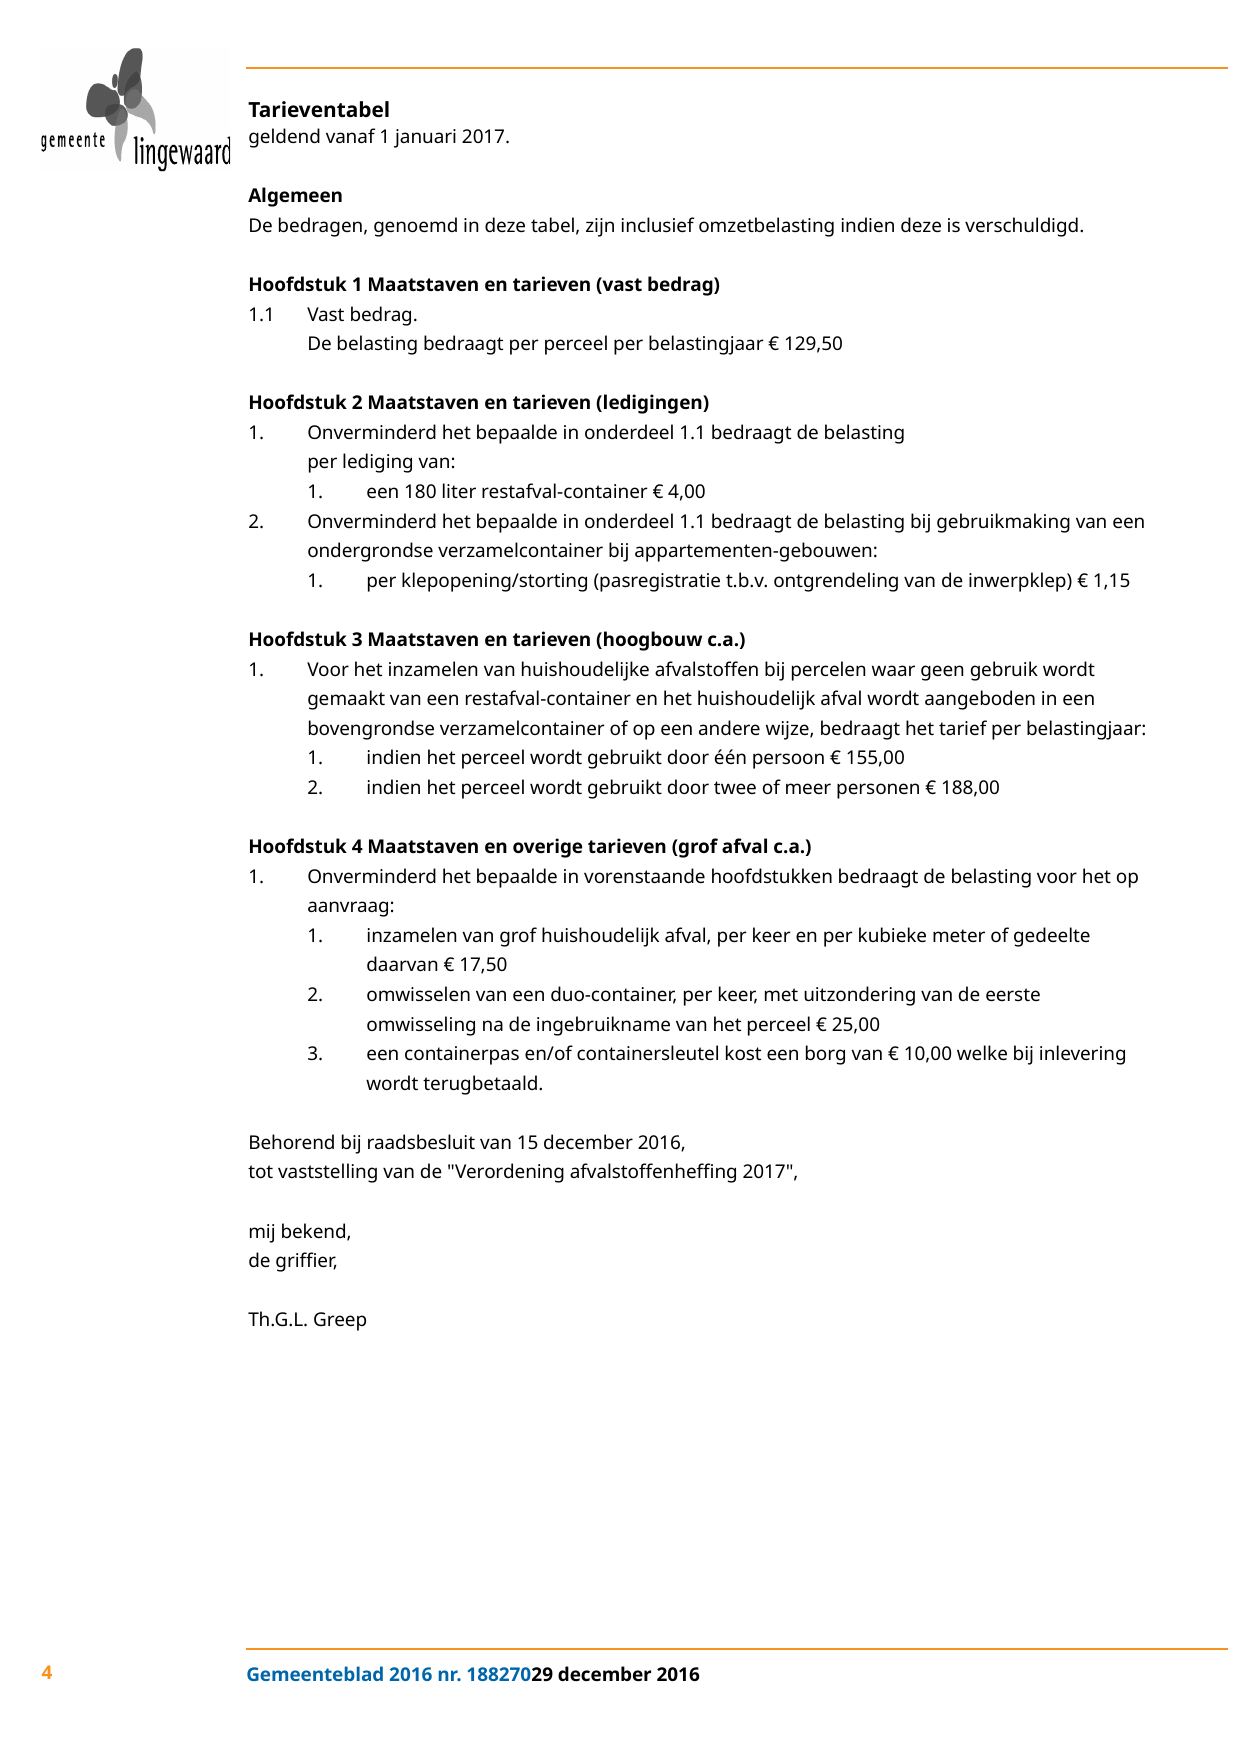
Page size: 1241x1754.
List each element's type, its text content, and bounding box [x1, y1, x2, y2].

list een 180 liter restafval-container € 4,00 [307, 478, 1152, 504]
list indien het perceel wordt gebruikt door twee of meer personen € 188,00 [307, 774, 1152, 800]
text Hoofdstuk 1 Maatstaven en tarieven (vast bedrag) [248, 271, 1152, 297]
list omwisselen van een duo-container, per keer, met uitzondering van de eerste omwisseling na de ingebruikname van het perceel € 25,00 [307, 981, 1152, 1037]
list Vast bedrag. [248, 301, 1152, 327]
text Algemeen [248, 182, 1152, 208]
text geldend vanaf 1 januari 2017. [248, 123, 1152, 149]
list inzamelen van grof huishoudelijk afval, per keer en per kubieke meter of gedeelte daarvan € 17,50 [307, 922, 1152, 977]
list Onverminderd het bepaalde in vorenstaande hoofdstukken bedraagt de belasting voor het op aanvraag: [248, 863, 1152, 918]
text Hoofdstuk 2 Maatstaven en tarieven (ledigingen) [248, 389, 1152, 415]
text mij bekend, [248, 1218, 1152, 1244]
text De bedragen, genoemd in deze tabel, zijn inclusief omzetbelasting indien deze is verschuldigd. [248, 212, 1152, 238]
list Voor het inzamelen van huishoudelijke afvalstoffen bij percelen waar geen gebruik wordt gemaakt van een restafval-container en het huishoudelijk afval wordt aangeboden in een bovengrondse verzamelcontainer of op een andere wijze, bedraagt het tarief per belastingjaar: [248, 656, 1152, 741]
list Onverminderd het bepaalde in onderdeel 1.1 bedraagt de belasting bij gebruikmaking van een ondergrondse verzamelcontainer bij appartementen-gebouwen: [248, 508, 1152, 563]
text Behorend bij raadsbesluit van 15 december 2016, [248, 1129, 1152, 1155]
text de griffier, [248, 1247, 1152, 1273]
list De belasting bedraagt per perceel per belastingjaar € 129,50 [248, 330, 1152, 356]
text Hoofdstuk 4 Maatstaven en overige tarieven (grof afval c.a.) [248, 833, 1152, 859]
list per klepopening/storting (pasregistratie t.b.v. ontgrendeling van de inwerpklep) € 1,15 [307, 567, 1152, 593]
list per lediging van: [248, 449, 1152, 474]
text tot vaststelling van de "Verordening afvalstoffenheffing 2017", [248, 1159, 1152, 1184]
text Hoofdstuk 3 Maatstaven en tarieven (hoogbouw c.a.) [248, 626, 1152, 652]
list een containerpas en/of containersleutel kost een borg van € 10,00 welke bij inlevering wordt terugbetaald. [307, 1040, 1152, 1096]
text Tarieventabel [248, 95, 1152, 123]
picture [41, 47, 231, 172]
text Th.G.L. Greep [248, 1307, 1152, 1332]
list indien het perceel wordt gebruikt door één persoon € 155,00 [307, 744, 1152, 770]
list Onverminderd het bepaalde in onderdeel 1.1 bedraagt de belasting [248, 419, 1152, 445]
